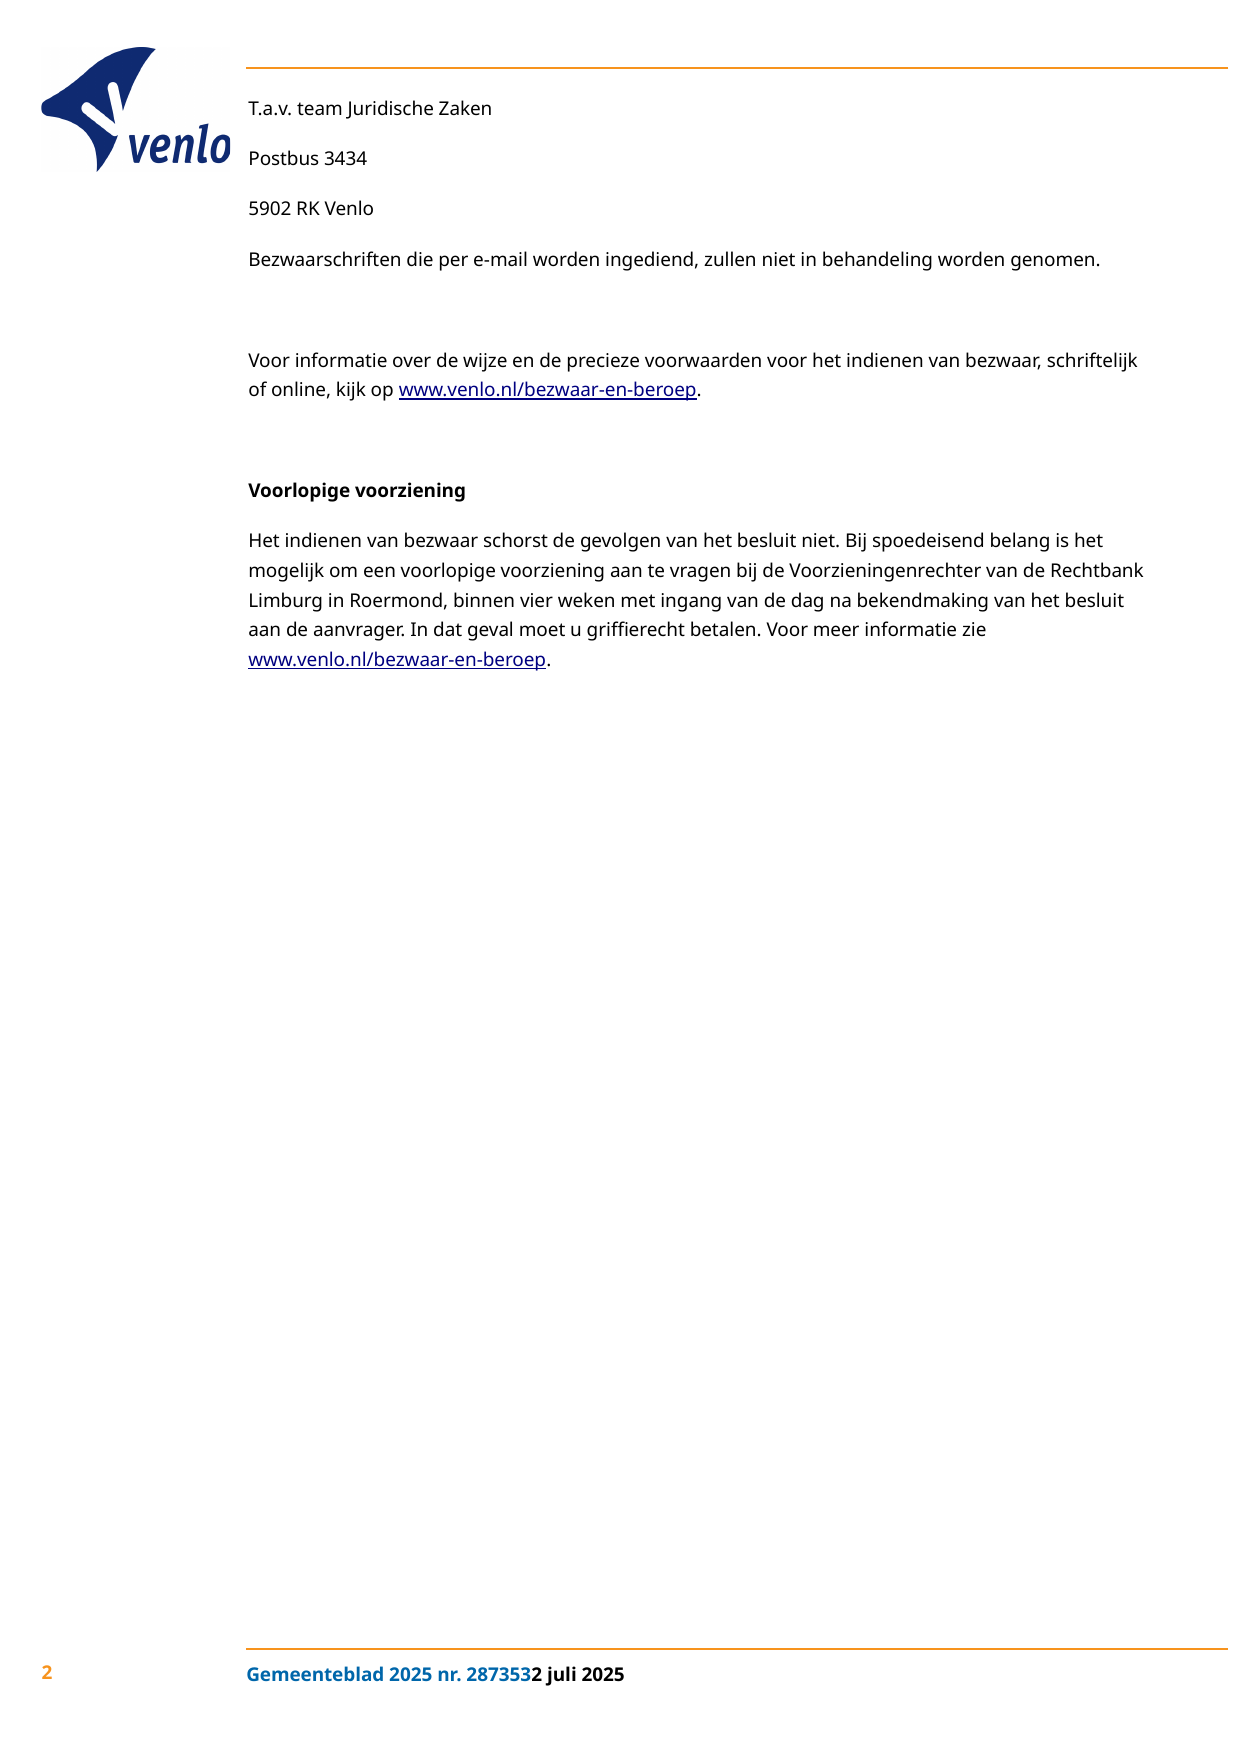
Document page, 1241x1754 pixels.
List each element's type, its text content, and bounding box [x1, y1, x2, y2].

text Bezwaarschriften die per e-mail worden ingediend, zullen niet in behandeling worden genomen. [248, 246, 1152, 272]
text 5902 RK Venlo [248, 196, 1152, 221]
text Voor informatie over de wijze en de precieze voorwaarden voor het indienen van bezwaar, schriftelijk of online, kijk op www.venlo.nl/bezwaar-en-beroep. [248, 347, 1152, 402]
picture [41, 47, 231, 172]
text Het indienen van bezwaar schorst de gevolgen van het besluit niet. Bij spoedeisend belang is het mogelijk om een voorlopige voorziening aan te vragen bij de Voorzieningenrechter van de Rechtbank Limburg in Roermond, binnen vier weken met ingang van de dag na bekendmaking van het besluit aan de aanvrager. In dat geval moet u griffierecht betalen. Voor meer informatie zie www.venlo.nl/bezwaar-en-beroep. [248, 528, 1152, 672]
text T.a.v. team Juridische Zaken [248, 95, 1152, 121]
text Voorlopige voorziening [248, 477, 1152, 503]
text Postbus 3434 [248, 145, 1152, 171]
